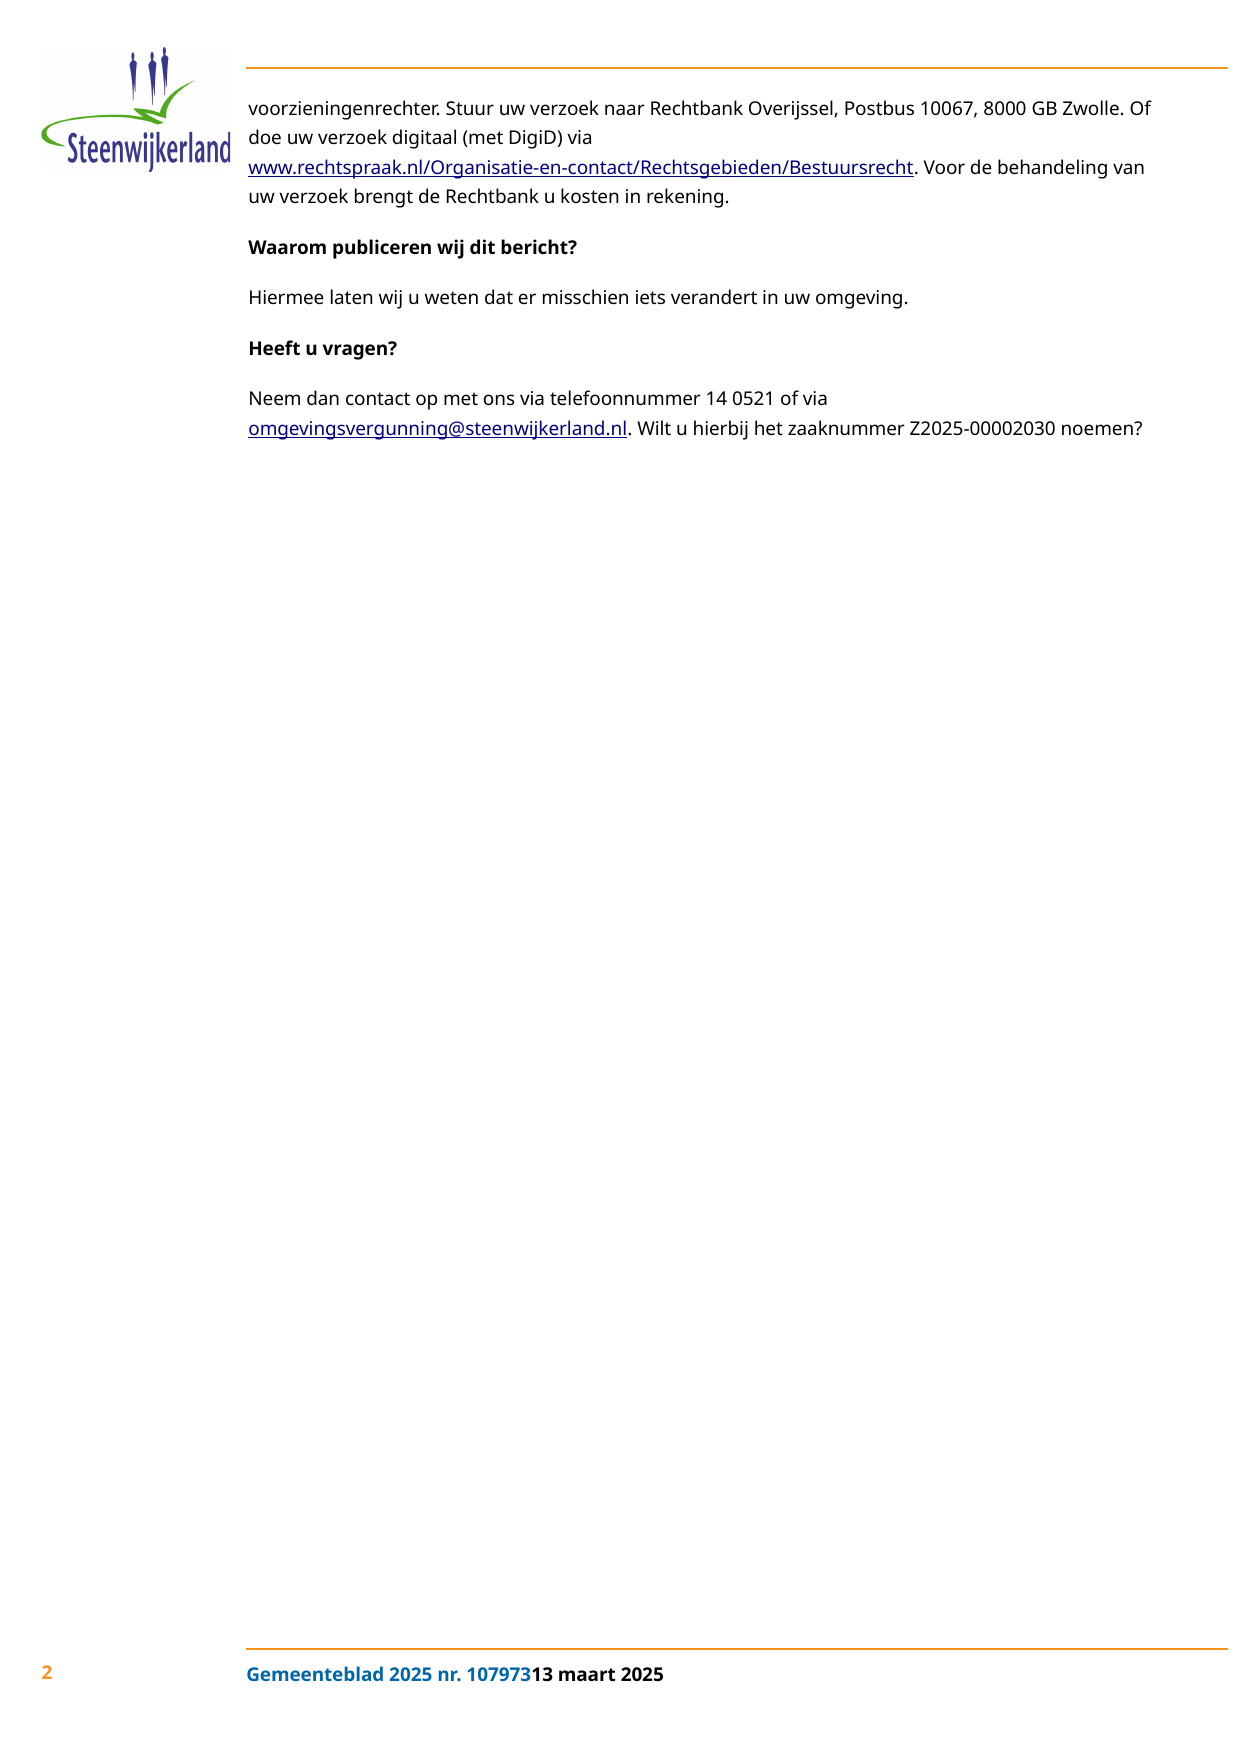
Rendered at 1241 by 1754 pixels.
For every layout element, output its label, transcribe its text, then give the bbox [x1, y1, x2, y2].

text Hiermee laten wij u weten dat er misschien iets verandert in uw omgeving. [248, 284, 1152, 310]
text voorzieningenrechter. Stuur uw verzoek naar Rechtbank Overijssel, Postbus 10067, 8000 GB Zwolle. Of doe uw verzoek digitaal (met DigiD) via www.rechtspraak.nl/Organisatie-en-contact/Rechtsgebieden/Bestuursrecht. Voor de behandeling van uw verzoek brengt de Rechtbank u kosten in rekening. [248, 95, 1152, 209]
text Neem dan contact op met ons via telefoonnummer 14 0521 of via omgevingsvergunning@steenwijkerland.nl. Wilt u hierbij het zaaknummer Z2025-00002030 noemen? [248, 385, 1152, 441]
picture [41, 47, 231, 172]
text Heeft u vragen? [248, 335, 1152, 361]
text Waarom publiceren wij dit bericht? [248, 234, 1152, 260]
